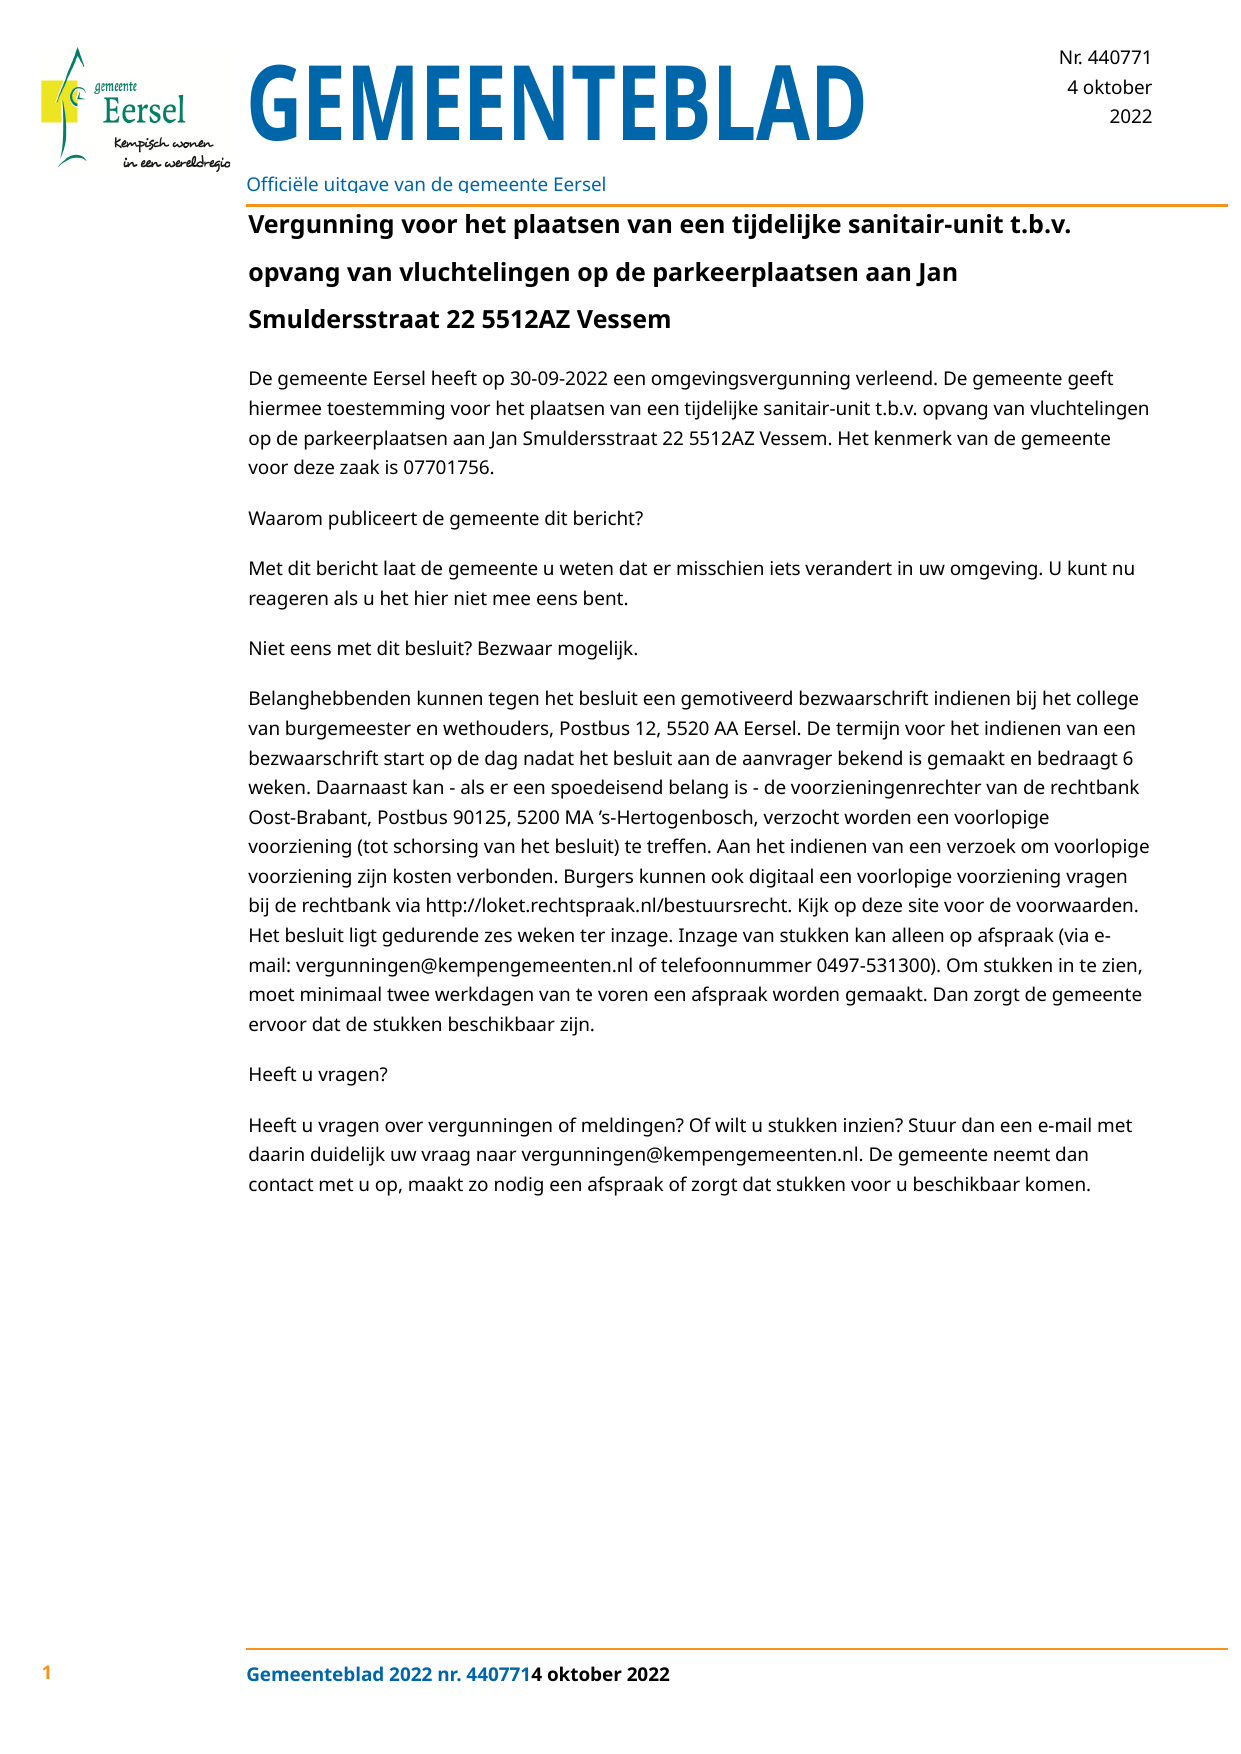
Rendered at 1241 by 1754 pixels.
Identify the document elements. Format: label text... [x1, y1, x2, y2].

picture [41, 47, 231, 172]
text Waarom publiceert de gemeente dit bericht? [248, 505, 1152, 530]
text Niet eens met dit besluit? Bezwaar mogelijk. [248, 635, 1152, 661]
text Belanghebbenden kunnen tegen het besluit een gemotiveerd bezwaarschrift indienen bij het college van burgemeester en wethouders, Postbus 12, 5520 AA Eersel. De termijn voor het indienen van een bezwaarschrift start op de dag nadat het besluit aan de aanvrager bekend is gemaakt en bedraagt 6 weken. Daarnaast kan - als er een spoedeisend belang is - de voorzieningenrechter van de rechtbank Oost-Brabant, Postbus 90125, 5200 MA ’s-Hertogenbosch, verzocht worden een voorlopige voorziening (tot schorsing van het besluit) te treffen. Aan het indienen van een verzoek om voorlopige voorziening zijn kosten verbonden. Burgers kunnen ook digitaal een voorlopige voorziening vragen bij de rechtbank via http://loket.rechtspraak.nl/bestuursrecht. Kijk op deze site voor de voorwaarden. Het besluit ligt gedurende zes weken ter inzage. Inzage van stukken kan alleen op afspraak (via e-mail: vergunningen@kempengemeenten.nl of telefoonnummer 0497-531300). Om stukken in te zien, moet minimaal twee werkdagen van te voren een afspraak worden gemaakt. Dan zorgt de gemeente ervoor dat de stukken beschikbaar zijn. [248, 686, 1152, 1037]
text Met dit bericht laat de gemeente u weten dat er misschien iets verandert in uw omgeving. U kunt nu reageren als u het hier niet mee eens bent. [248, 555, 1152, 610]
text De gemeente Eersel heeft op 30-09-2022 een omgevingsvergunning verleend. De gemeente geeft hiermee toestemming voor het plaatsen van een tijdelijke sanitair-unit t.b.v. opvang van vluchtelingen op de parkeerplaatsen aan Jan Smuldersstraat 22 5512AZ Vessem. Het kenmerk van de gemeente voor deze zaak is 07701756. [248, 366, 1152, 480]
text Heeft u vragen over vergunningen of meldingen? Of wilt u stukken inzien? Stuur dan een e-mail met daarin duidelijk uw vraag naar vergunningen@kempengemeenten.nl. De gemeente neemt dan contact met u op, maakt zo nodig een afspraak of zorgt dat stukken voor u beschikbaar komen. [248, 1112, 1152, 1197]
text Vergunning voor het plaatsen van een tijdelijke sanitair-unit t.b.v. opvang van vluchtelingen op de parkeerplaatsen aan Jan Smuldersstraat 22 5512AZ Vessem [248, 207, 1152, 336]
text Heeft u vragen? [248, 1061, 1152, 1087]
